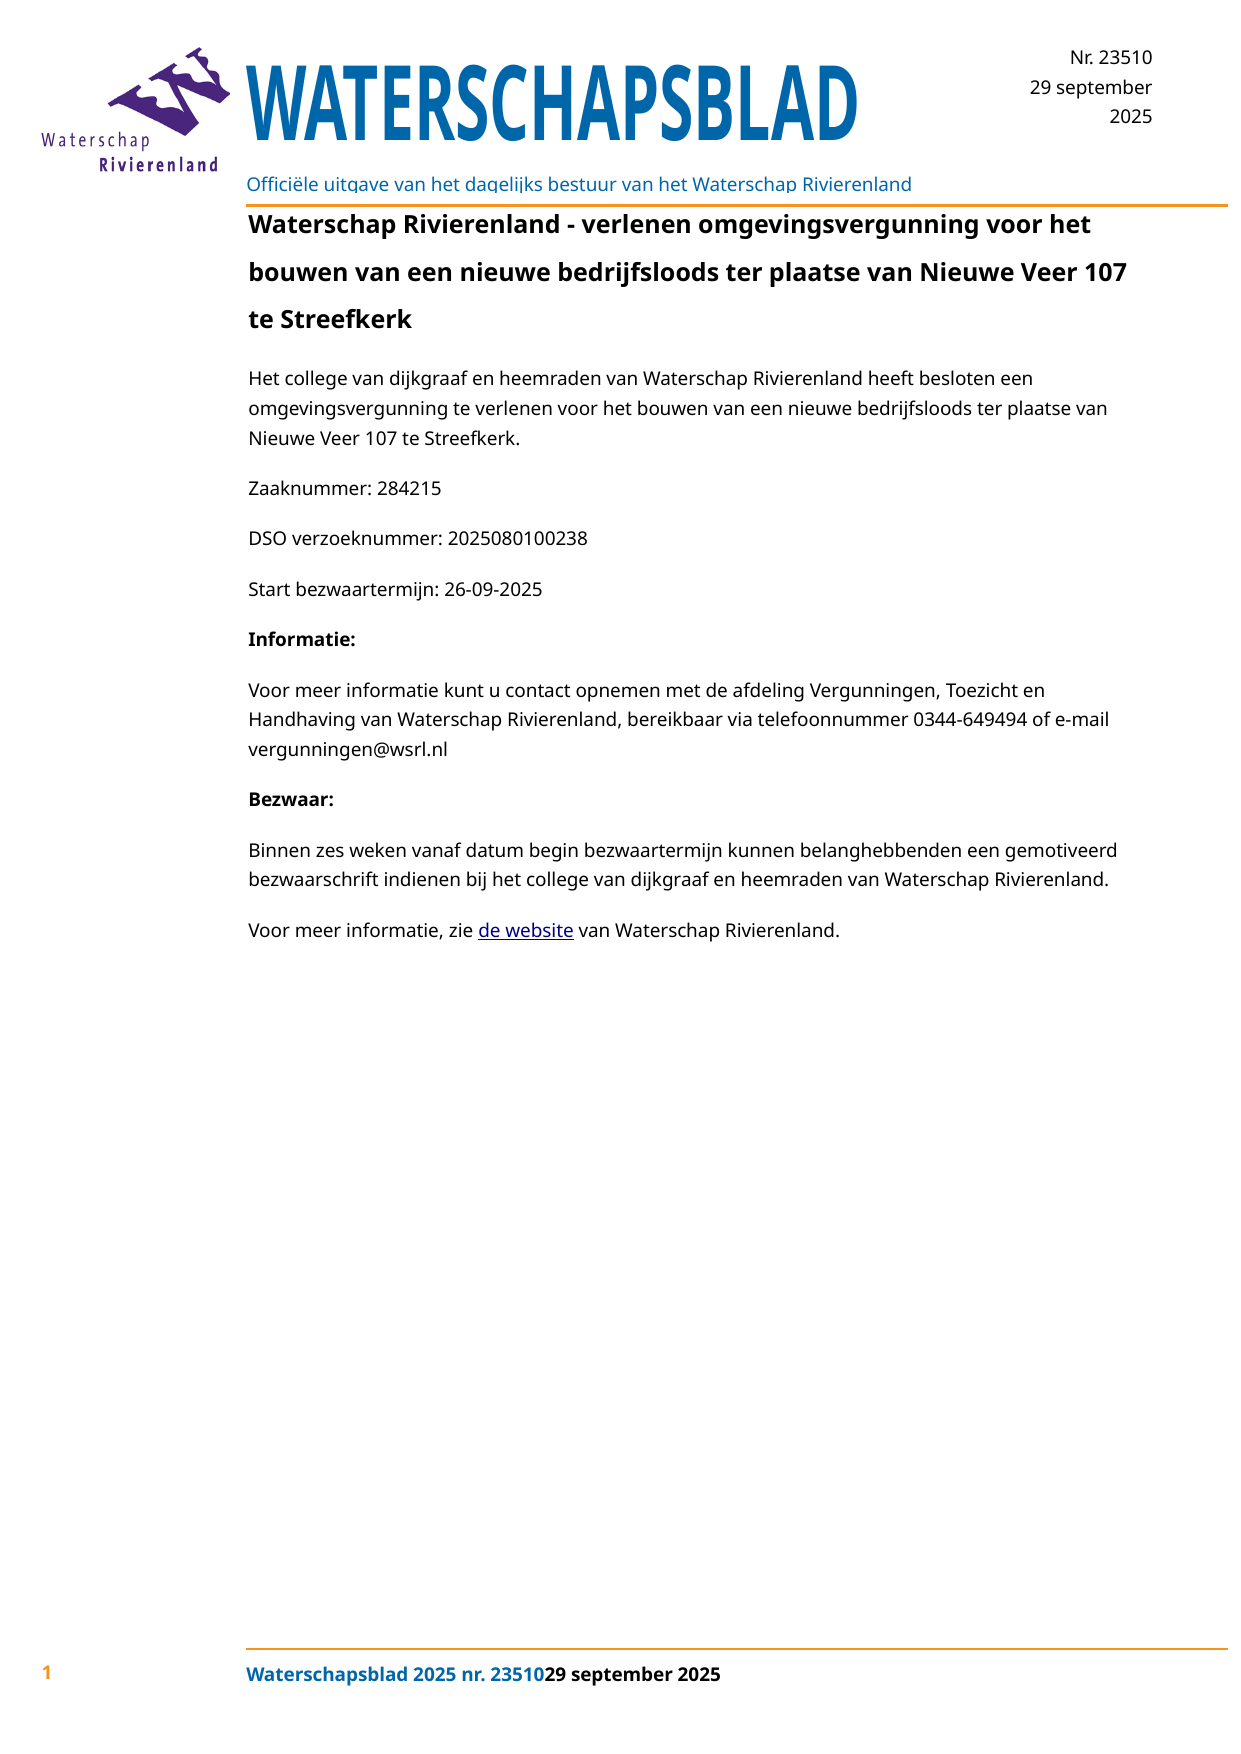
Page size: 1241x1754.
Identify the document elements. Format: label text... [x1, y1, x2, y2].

text Zaaknummer: 284215 [248, 475, 1152, 501]
text Start bezwaartermijn: 26-09-2025 [248, 576, 1152, 602]
text DSO verzoeknummer: 2025080100238 [248, 526, 1152, 551]
text Informatie: [248, 626, 1152, 652]
text Binnen zes weken vanaf datum begin bezwaartermijn kunnen belanghebbenden een gemotiveerd bezwaarschrift indienen bij het college van dijkgraaf en heemraden van Waterschap Rivierenland. [248, 837, 1152, 892]
text Waterschap Rivierenland - verlenen omgevingsvergunning voor het bouwen van een nieuwe bedrijfsloods ter plaatse van Nieuwe Veer 107 te Streefkerk [248, 207, 1152, 336]
picture [41, 47, 231, 172]
text Voor meer informatie kunt u contact opnemen met de afdeling Vergunningen, Toezicht en Handhaving van Waterschap Rivierenland, bereikbaar via telefoonnummer 0344-649494 of e-mail vergunningen@wsrl.nl [248, 677, 1152, 762]
text Bezwaar: [248, 786, 1152, 812]
text Voor meer informatie, zie de website van Waterschap Rivierenland. [248, 917, 1152, 942]
text Het college van dijkgraaf en heemraden van Waterschap Rivierenland heeft besloten een omgevingsvergunning te verlenen voor het bouwen van een nieuwe bedrijfsloods ter plaatse van Nieuwe Veer 107 te Streefkerk. [248, 366, 1152, 450]
